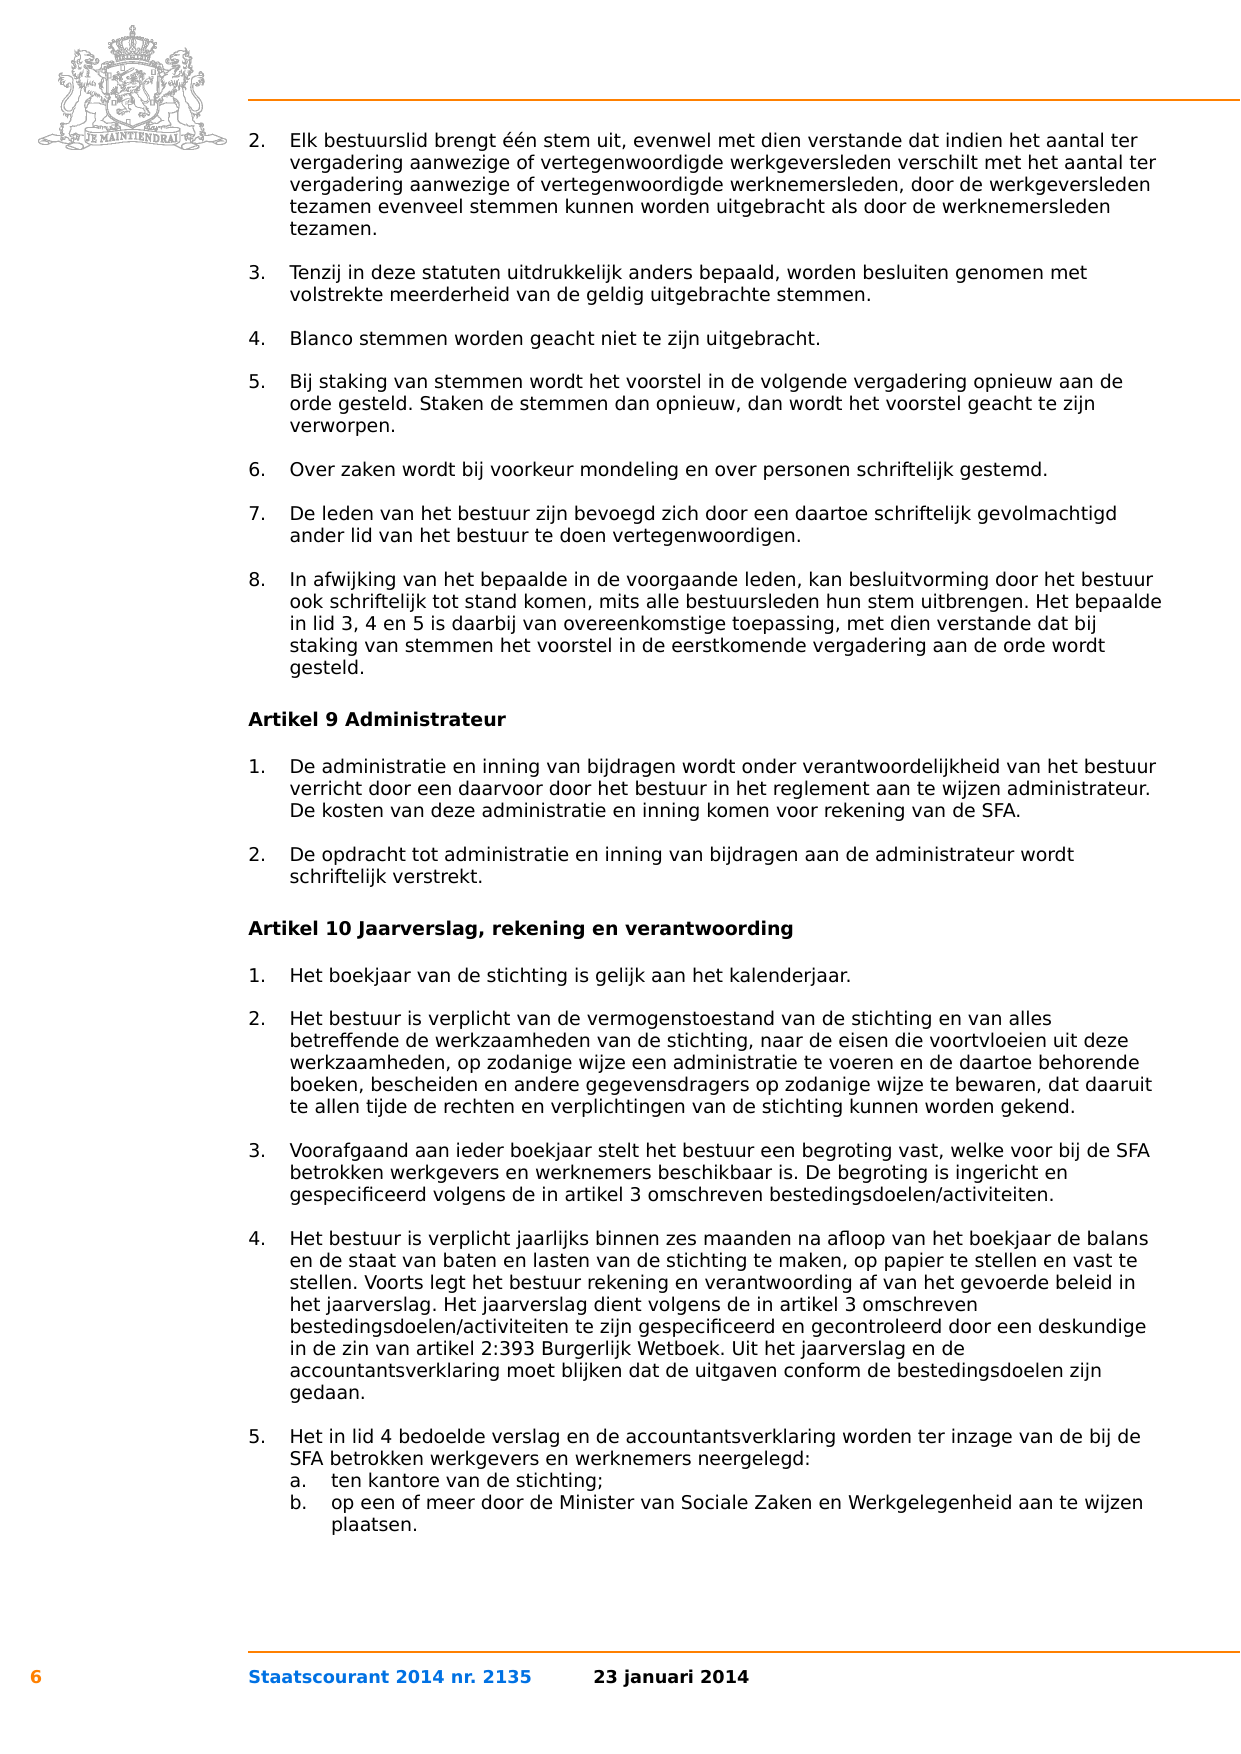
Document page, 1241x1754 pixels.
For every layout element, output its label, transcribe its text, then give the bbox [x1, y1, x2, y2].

picture [38, 25, 227, 150]
subtitle Artikel 9 Administrateur [248, 709, 1163, 731]
text 2. Het bestuur is verplicht van de vermogenstoestand van de stichting en van alles betreffende de werkzaamheden van de stichting, naar de eisen die voortvloeien uit deze werkzaamheden, op zodanige wijze een administratie te voeren en de daartoe behorende boeken, bescheiden en andere gegevensdragers op zodanige wijze te bewaren, dat daaruit te allen tijde de rechten en verplichtingen van de stichting kunnen worden gekend. [248, 1008, 1163, 1118]
text 2. De opdracht tot administratie en inning van bijdragen aan de administrateur wordt schriftelijk verstrekt. [248, 843, 1163, 887]
text 1. Het boekjaar van de stichting is gelijk aan het kalenderjaar. [248, 964, 1163, 986]
text b. op een of meer door de Minister van Sociale Zaken en Werkgelegenheid aan te wijzen plaatsen. [289, 1492, 1163, 1536]
text 4. Het bestuur is verplicht jaarlijks binnen zes maanden na afloop van het boekjaar de balans en de staat van baten en lasten van de stichting te maken, op papier te stellen en vast te stellen. Voorts legt het bestuur rekening en verantwoording af van het gevoerde beleid in het jaarverslag. Het jaarverslag dient volgens de in artikel 3 omschreven bestedingsdoelen/activiteiten te zijn gespecificeerd en gecontroleerd door een deskundige in de zin van artikel 2:393 Burgerlijk Wetboek. Uit het jaarverslag en de accountantsverklaring moet blijken dat de uitgaven conform de bestedingsdoelen zijn gedaan. [248, 1228, 1163, 1404]
text 5. Het in lid 4 bedoelde verslag en de accountantsverklaring worden ter inzage van de bij de SFA betrokken werkgevers en werknemers neergelegd: [248, 1426, 1163, 1469]
text 4. Blanco stemmen worden geacht niet te zijn uitgebracht. [248, 327, 1163, 349]
text a. ten kantore van de stichting; [289, 1469, 1163, 1492]
text 1. De administratie en inning van bijdragen wordt onder verantwoordelijkheid van het bestuur verricht door een daarvoor door het bestuur in het reglement aan te wijzen administrateur. De kosten van deze administratie en inning komen voor rekening van de SFA. [248, 756, 1163, 822]
text 5. Bij staking van stemmen wordt het voorstel in de volgende vergadering opnieuw aan de orde gesteld. Staken de stemmen dan opnieuw, dan wordt het voorstel geacht te zijn verworpen. [248, 371, 1163, 437]
text 7. De leden van het bestuur zijn bevoegd zich door een daartoe schriftelijk gevolmachtigd ander lid van het bestuur te doen vertegenwoordigen. [248, 503, 1163, 547]
text 8. In afwijking van het bepaalde in de voorgaande leden, kan besluitvorming door het bestuur ook schriftelijk tot stand komen, mits alle bestuursleden hun stem uitbrengen. Het bepaalde in lid 3, 4 en 5 is daarbij van overeenkomstige toepassing, met dien verstande dat bij staking van stemmen het voorstel in de eerstkomende vergadering aan de orde wordt gesteld. [248, 569, 1163, 679]
text 6. Over zaken wordt bij voorkeur mondeling en over personen schriftelijk gestemd. [248, 459, 1163, 481]
text 3. Voorafgaand aan ieder boekjaar stelt het bestuur een begroting vast, welke voor bij de SFA betrokken werkgevers en werknemers beschikbaar is. De begroting is ingericht en gespecificeerd volgens de in artikel 3 omschreven bestedingsdoelen/activiteiten. [248, 1140, 1163, 1206]
text 3. Tenzij in deze statuten uitdrukkelijk anders bepaald, worden besluiten genomen met volstrekte meerderheid van de geldig uitgebrachte stemmen. [248, 262, 1163, 306]
subtitle Artikel 10 Jaarverslag, rekening en verantwoording [248, 917, 1163, 939]
text 2. Elk bestuurslid brengt één stem uit, evenwel met dien verstande dat indien het aantal ter vergadering aanwezige of vertegenwoordigde werkgeversleden verschilt met het aantal ter vergadering aanwezige of vertegenwoordigde werknemersleden, door de werkgeversleden tezamen evenveel stemmen kunnen worden uitgebracht als door de werknemersleden tezamen. [248, 130, 1163, 240]
